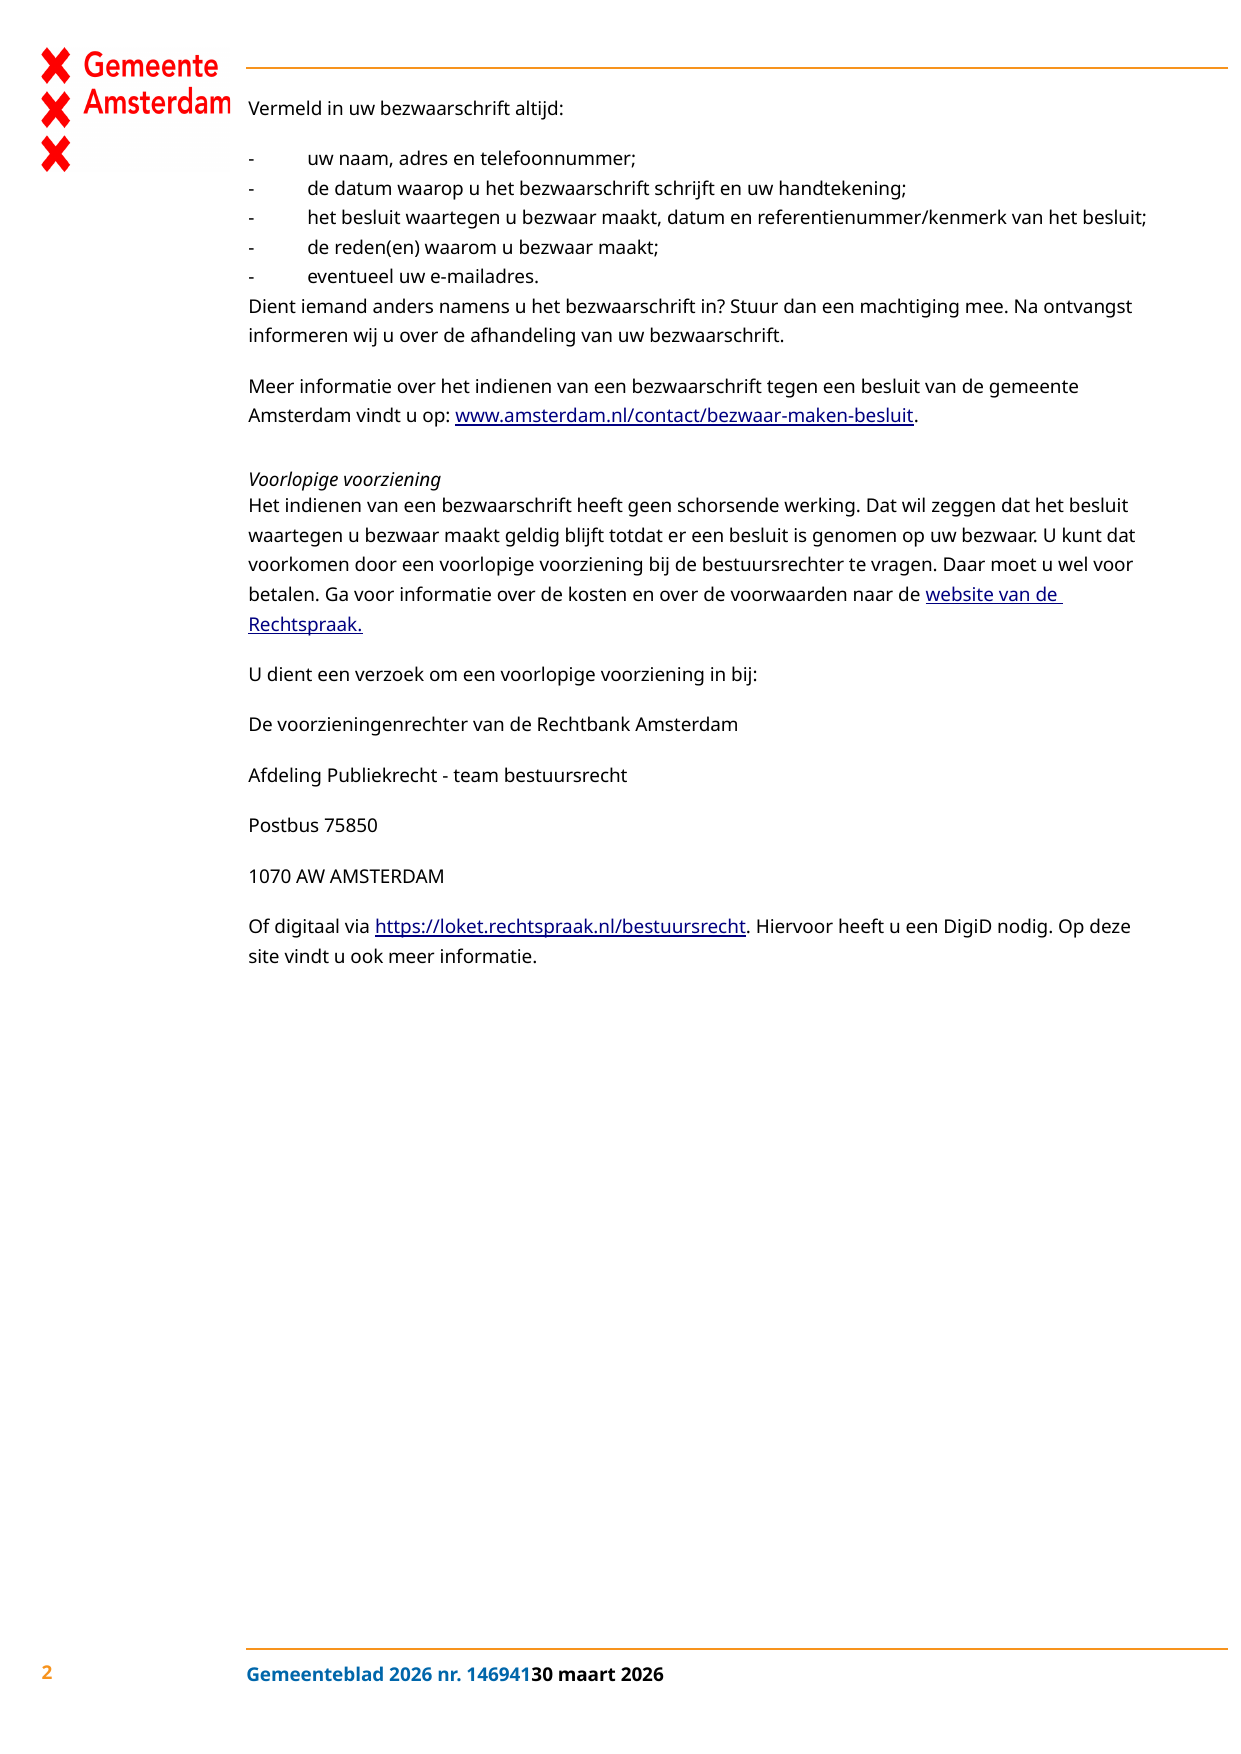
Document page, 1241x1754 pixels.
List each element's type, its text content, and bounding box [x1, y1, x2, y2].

text 1070 AW AMSTERDAM [248, 863, 1152, 888]
list het besluit waartegen u bezwaar maakt, datum en referentienummer/kenmerk van het besluit; [248, 204, 1152, 230]
text Vermeld in uw bezwaarschrift altijd: [248, 95, 1152, 121]
text U dient een verzoek om een voorlopige voorziening in bij: [248, 661, 1152, 687]
text Voorlopige voorziening [248, 467, 1152, 492]
text Afdeling Publiekrecht - team bestuursrecht [248, 762, 1152, 788]
list de datum waarop u het bezwaarschrift schrijft en uw handtekening; [248, 175, 1152, 201]
text Postbus 75850 [248, 812, 1152, 838]
text De voorzieningenrechter van de Rechtbank Amsterdam [248, 712, 1152, 737]
text Het indienen van een bezwaarschrift heeft geen schorsende werking. Dat wil zeggen dat het besluit waartegen u bezwaar maakt geldig blijft totdat er een besluit is genomen op uw bezwaar. U kunt dat voorkomen door een voorlopige voorziening bij de bestuursrechter te vragen. Daar moet u wel voor betalen. Ga voor informatie over de kosten en over de voorwaarden naar de website van de Rechtspraak. [248, 492, 1152, 636]
text Of digitaal via https://loket.rechtspraak.nl/bestuursrecht. Hiervoor heeft u een DigiD nodig. Op deze site vindt u ook meer informatie. [248, 913, 1152, 968]
picture [41, 47, 231, 172]
list uw naam, adres en telefoonnummer; [248, 145, 1152, 171]
list eventueel uw e-mailadres. [248, 263, 1152, 289]
text Dient iemand anders namens u het bezwaarschrift in? Stuur dan een machtiging mee. Na ontvangst informeren wij u over de afhandeling van uw bezwaarschrift. [248, 293, 1152, 348]
list de reden(en) waarom u bezwaar maakt; [248, 234, 1152, 260]
text Meer informatie over het indienen van een bezwaarschrift tegen een besluit van de gemeente Amsterdam vindt u op: www.amsterdam.nl/contact/bezwaar-maken-besluit. [248, 373, 1152, 428]
